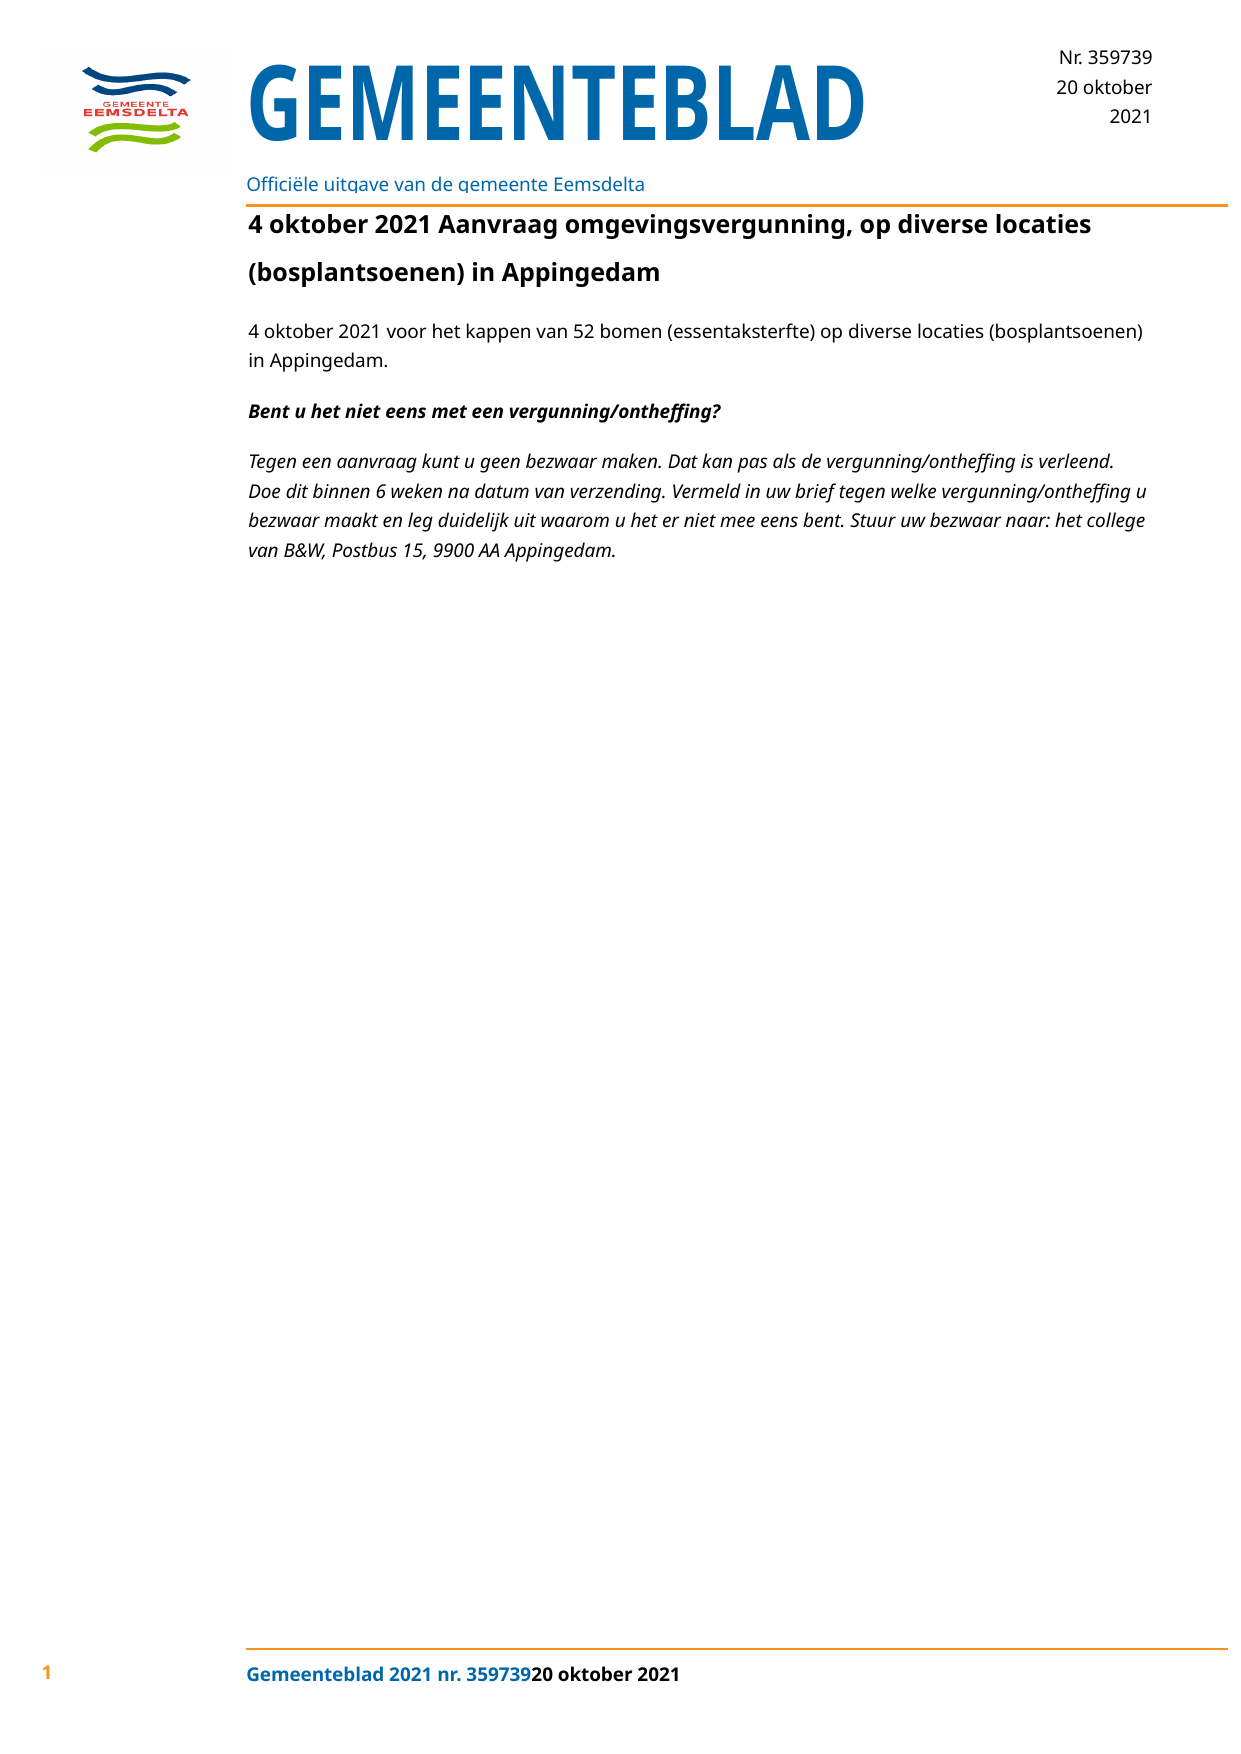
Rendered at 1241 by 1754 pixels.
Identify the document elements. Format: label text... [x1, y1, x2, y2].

text 4 oktober 2021 voor het kappen van 52 bomen (essentaksterfte) op diverse locaties (bosplantsoenen) in Appingedam. [248, 318, 1152, 373]
text 4 oktober 2021 Aanvraag omgevingsvergunning, op diverse locaties (bosplantsoenen) in Appingedam [248, 207, 1152, 288]
text Tegen een aanvraag kunt u geen bezwaar maken. Dat kan pas als de vergunning/ontheffing is verleend. Doe dit binnen 6 weken na datum van verzending. Vermeld in uw brief tegen welke vergunning/ontheffing u bezwaar maakt en leg duidelijk uit waarom u het er niet mee eens bent. Stuur uw bezwaar naar: het college van B&W, Postbus 15, 9900 AA Appingedam. [248, 448, 1152, 563]
text Bent u het niet eens met een vergunning/ontheffing? [248, 398, 1152, 424]
picture [41, 47, 231, 172]
